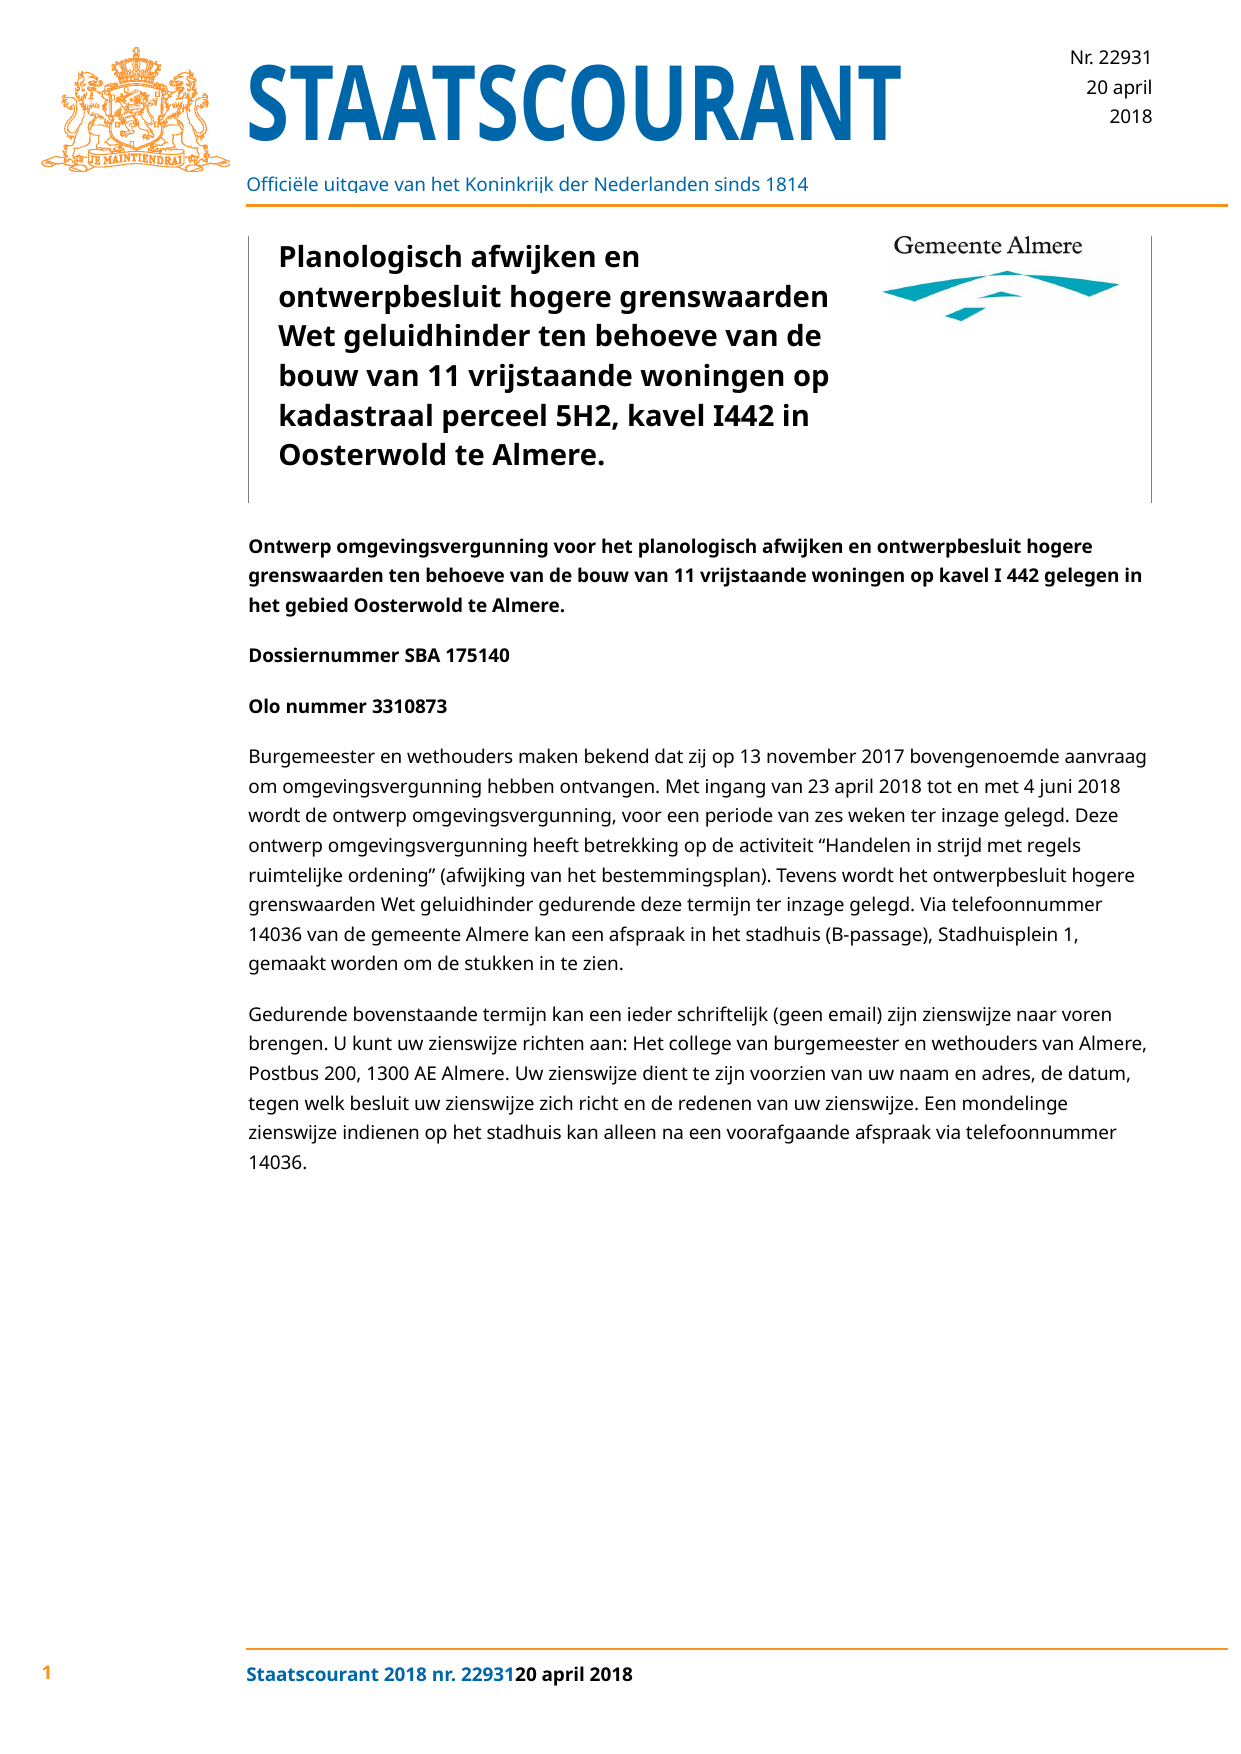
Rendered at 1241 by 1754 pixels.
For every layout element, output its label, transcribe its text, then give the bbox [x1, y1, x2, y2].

picture [882, 236, 1119, 321]
text Ontwerp omgevingsvergunning voor het planologisch afwijken en ontwerpbesluit hogere grenswaarden ten behoeve van de bouw van 11 vrijstaande woningen op kavel I 442 gelegen in het gebied Oosterwold te Almere. [248, 533, 1152, 618]
text Olo nummer 3310873 [248, 693, 1152, 719]
table_header Planologisch afwijken en ontwerpbesluit hogere grenswaarden Wet geluidhinder ten behoeve van de bouw van 11 vrijstaande woningen op kadastraal perceel 5H2, kavel I442 in Oosterwold te Almere. [249, 236, 850, 503]
table_header [850, 236, 1151, 503]
text Gedurende bovenstaande termijn kan een ieder schriftelijk (geen email) zijn zienswijze naar voren brengen. U kunt uw zienswijze richten aan: Het college van burgemeester en wethouders van Almere, Postbus 200, 1300 AE Almere. Uw zienswijze dient te zijn voorzien van uw naam en adres, de datum, tegen welk besluit uw zienswijze zich richt en de redenen van uw zienswijze. Een mondelinge zienswijze indienen op het stadhuis kan alleen na een voorafgaande afspraak via telefoonnummer 14036. [248, 1001, 1152, 1174]
text Dossiernummer SBA 175140 [248, 643, 1152, 668]
text Burgemeester en wethouders maken bekend dat zij op 13 november 2017 bovengenoemde aanvraag om omgevingsvergunning hebben ontvangen. Met ingang van 23 april 2018 tot en met 4 juni 2018 wordt de ontwerp omgevingsvergunning, voor een periode van zes weken ter inzage gelegd. Deze ontwerp omgevingsvergunning heeft betrekking op de activiteit “Handelen in strijd met regels ruimtelijke ordening” (afwijking van het bestemmingsplan). Tevens wordt het ontwerpbesluit hogere grenswaarden Wet geluidhinder gedurende deze termijn ter inzage gelegd. Via telefoonnummer 14036 van de gemeente Almere kan een afspraak in het stadhuis (B-passage), Stadhuisplein 1, gemaakt worden om de stukken in te zien. [248, 743, 1152, 976]
picture [41, 47, 231, 172]
